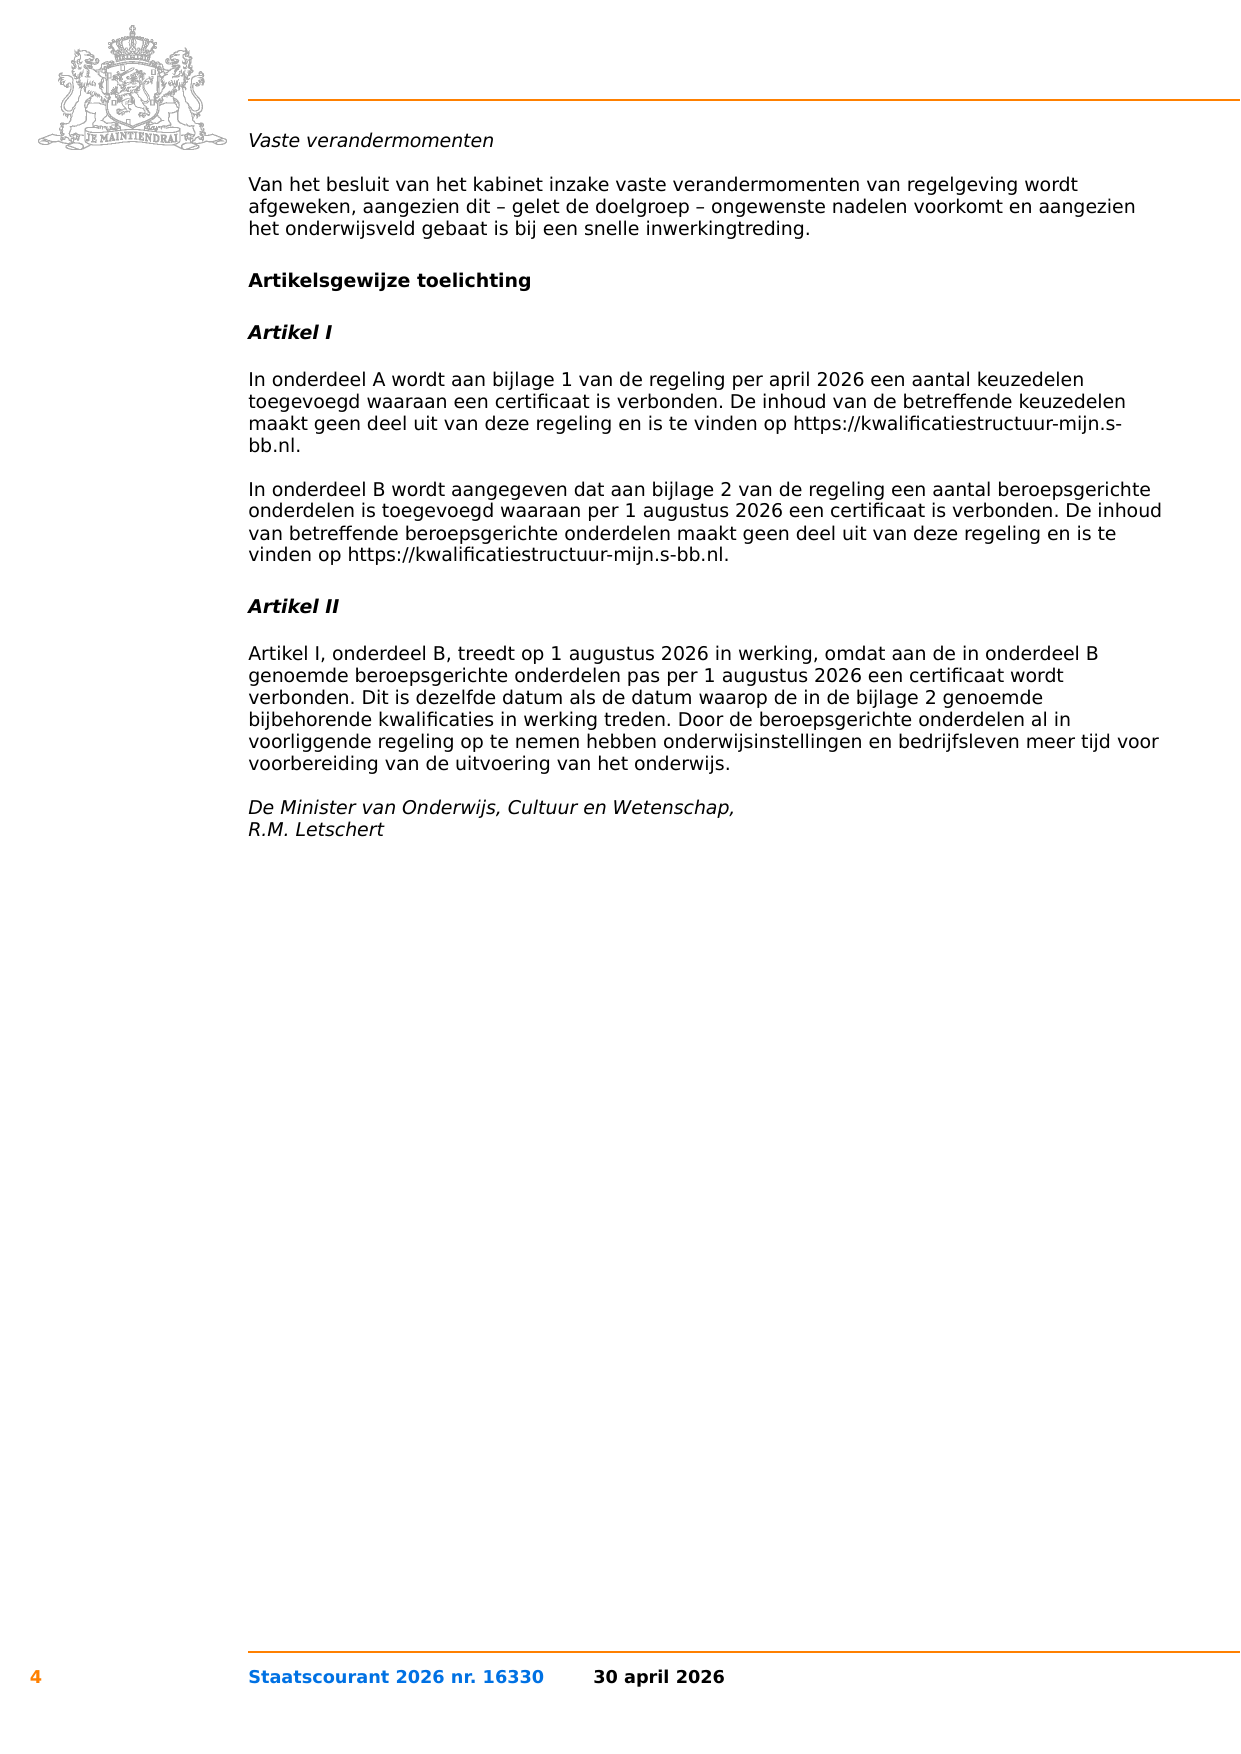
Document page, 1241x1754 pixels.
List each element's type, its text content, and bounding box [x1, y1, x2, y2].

subtitle Vaste verandermomenten [248, 130, 1163, 152]
subtitle Artikel II [248, 596, 1163, 618]
text De Minister van Onderwijs, Cultuur en Wetenschap, R.M. Letschert [248, 797, 1163, 841]
subtitle Artikelsgewijze toelichting [248, 270, 1163, 292]
subtitle Artikel I [248, 322, 1163, 344]
text Artikel I, onderdeel B, treedt op 1 augustus 2026 in werking, omdat aan de in onderdeel B genoemde beroepsgerichte onderdelen pas per 1 augustus 2026 een certificaat wordt verbonden. Dit is dezelfde datum als de datum waarop de in de bijlage 2 genoemde bijbehorende kwalificaties in werking treden. Door de beroepsgerichte onderdelen al in voorliggende regeling op te nemen hebben onderwijsinstellingen en bedrijfsleven meer tijd voor voorbereiding van de uitvoering van het onderwijs. [248, 643, 1163, 775]
text Van het besluit van het kabinet inzake vaste verandermomenten van regelgeving wordt afgeweken, aangezien dit – gelet de doelgroep – ongewenste nadelen voorkomt en aangezien het onderwijsveld gebaat is bij een snelle inwerkingtreding. [248, 174, 1163, 240]
text In onderdeel B wordt aangegeven dat aan bijlage 2 van de regeling een aantal beroepsgerichte onderdelen is toegevoegd waaraan per 1 augustus 2026 een certificaat is verbonden. De inhoud van betreffende beroepsgerichte onderdelen maakt geen deel uit van deze regeling en is te vinden op https://kwalificatiestructuur-mijn.s-bb.nl. [248, 478, 1163, 566]
picture [38, 25, 227, 150]
text In onderdeel A wordt aan bijlage 1 van de regeling per april 2026 een aantal keuzedelen toegevoegd waaraan een certificaat is verbonden. De inhoud van de betreffende keuzedelen maakt geen deel uit van deze regeling en is te vinden op https://kwalificatiestructuur-mijn.s-bb.nl. [248, 369, 1163, 457]
